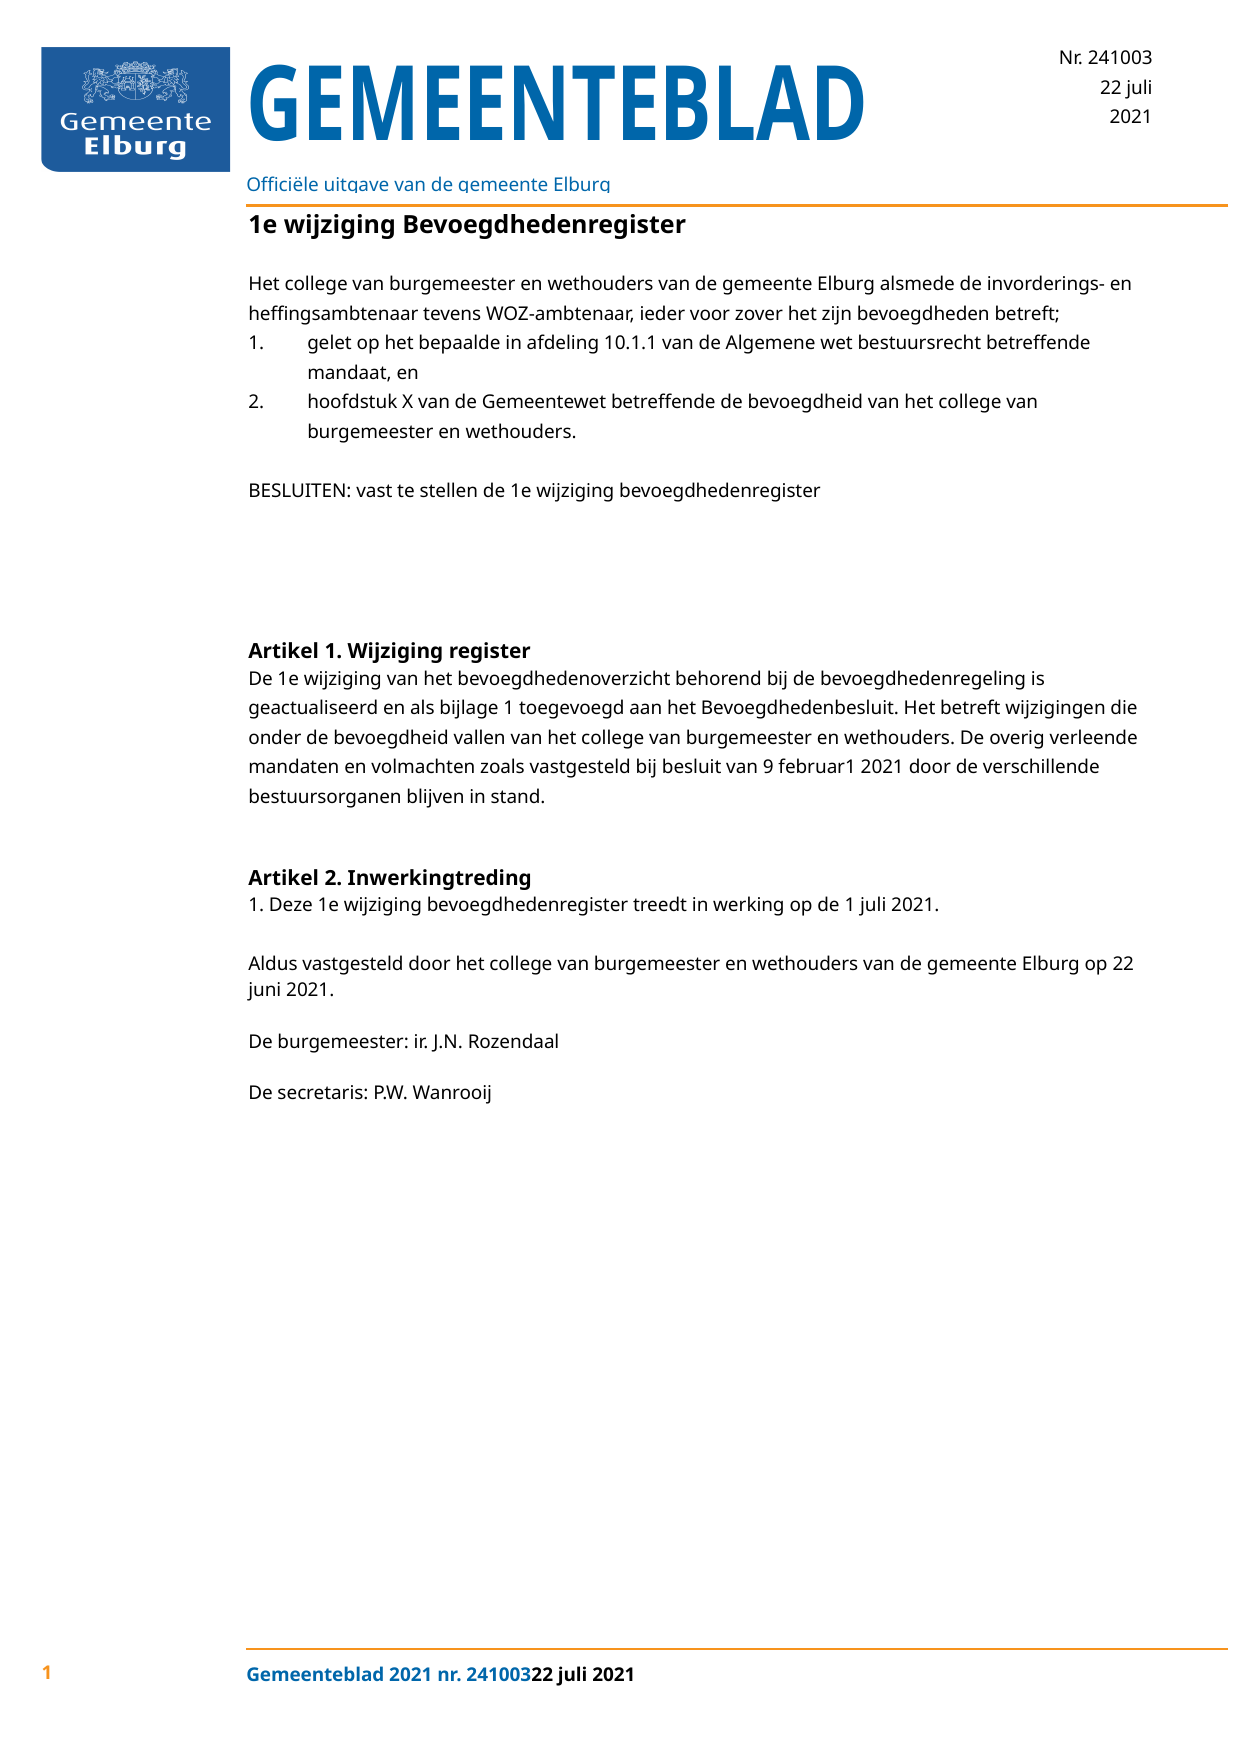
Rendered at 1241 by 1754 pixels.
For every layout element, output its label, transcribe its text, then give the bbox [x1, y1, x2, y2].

text BESLUITEN: vast te stellen de 1e wijziging bevoegdhedenregister [248, 477, 1152, 503]
text De secretaris: P.W. Wanrooij [248, 1079, 1152, 1105]
text Artikel 2. Inwerkingtreding [248, 863, 1152, 891]
list gelet op het bepaalde in afdeling 10.1.1 van de Algemene wet bestuursrecht betreffende mandaat, en [248, 329, 1152, 385]
text 1e wijziging Bevoegdhedenregister [248, 207, 1152, 241]
text 1. Deze 1e wijziging bevoegdhedenregister treedt in werking op de 1 juli 2021. [248, 891, 1152, 917]
picture [41, 47, 231, 172]
list hoofdstuk X van de Gemeentewet betreffende de bevoegdheid van het college van burgemeester en wethouders. [248, 389, 1152, 444]
text De burgemeester: ir. J.N. Rozendaal [248, 1028, 1152, 1053]
text De 1e wijziging van het bevoegdhedenoverzicht behorend bij de bevoegdhedenregeling is geactualiseerd en als bijlage 1 toegevoegd aan het Bevoegdhedenbesluit. Het betreft wijzigingen die onder de bevoegdheid vallen van het college van burgemeester en wethouders. De overig verleende mandaten en volmachten zoals vastgesteld bij besluit van 9 februar1 2021 door de verschillende bestuursorganen blijven in stand. [248, 665, 1152, 809]
text Aldus vastgesteld door het college van burgemeester en wethouders van de gemeente Elburg op 22 juni 2021. [248, 951, 1152, 1002]
text Artikel 1. Wijziging register [248, 636, 1152, 665]
text Het college van burgemeester en wethouders van de gemeente Elburg alsmede de invorderings- en heffingsambtenaar tevens WOZ-ambtenaar, ieder voor zover het zijn bevoegdheden betreft; [248, 270, 1152, 326]
